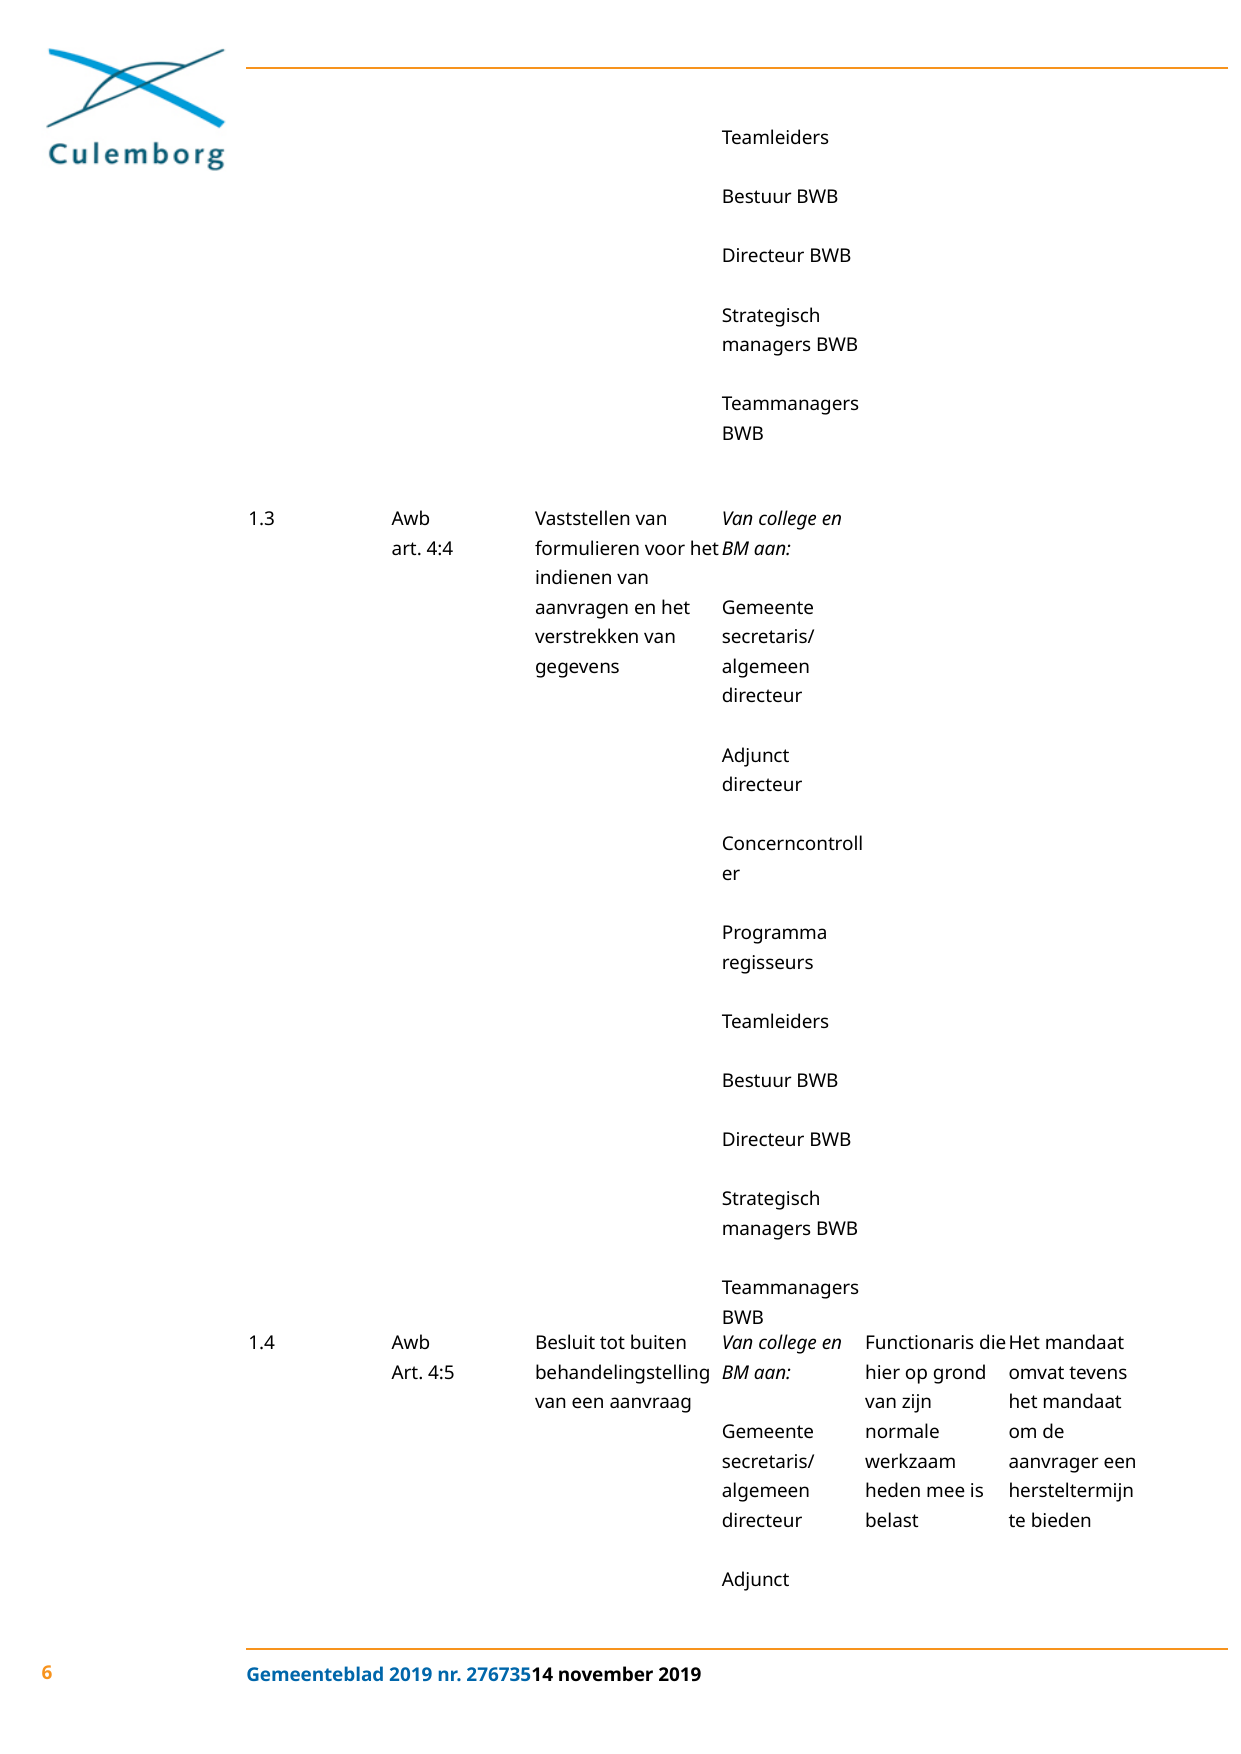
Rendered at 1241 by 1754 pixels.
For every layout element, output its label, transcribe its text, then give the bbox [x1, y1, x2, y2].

table_cell Van college en BM aan: Gemeente secretaris/ algemeen directeur Adjunct [722, 1330, 865, 1592]
table_cell [865, 95, 1008, 505]
table_cell [1008, 95, 1152, 505]
table_cell [865, 505, 1008, 1329]
table_cell Teamleiders Bestuur BWB Directeur BWB Strategisch managers BWB Teammanagers BWB [722, 95, 865, 505]
table_cell Awb art. 4:4 [391, 505, 535, 1329]
table_cell [1008, 505, 1152, 1329]
table_cell Van college en BM aan: Gemeente secretaris/ algemeen directeur Adjunct directeur Concerncontroller Programma regisseurs Teamleiders Bestuur BWB Directeur BWB Strategisch managers BWB Teammanagers BWB [722, 505, 865, 1329]
table_cell [535, 95, 722, 505]
picture [41, 47, 231, 172]
table_cell 1.4 [248, 1330, 391, 1592]
table_cell [391, 95, 535, 505]
table_cell Het mandaat omvat tevens het mandaat om de aanvrager een hersteltermijn te bieden [1008, 1330, 1152, 1592]
table_cell Functionaris die hier op grond van zijn normale werkzaam heden mee is belast [865, 1330, 1008, 1592]
table_cell 1.3 [248, 505, 391, 1329]
table_cell Vaststellen van formulieren voor het indienen van aanvragen en het verstrekken van gegevens [535, 505, 722, 1329]
table_cell Besluit tot buiten behandelingstelling van een aanvraag [535, 1330, 722, 1592]
table_cell [248, 95, 391, 505]
table_cell Awb Art. 4:5 [391, 1330, 535, 1592]
